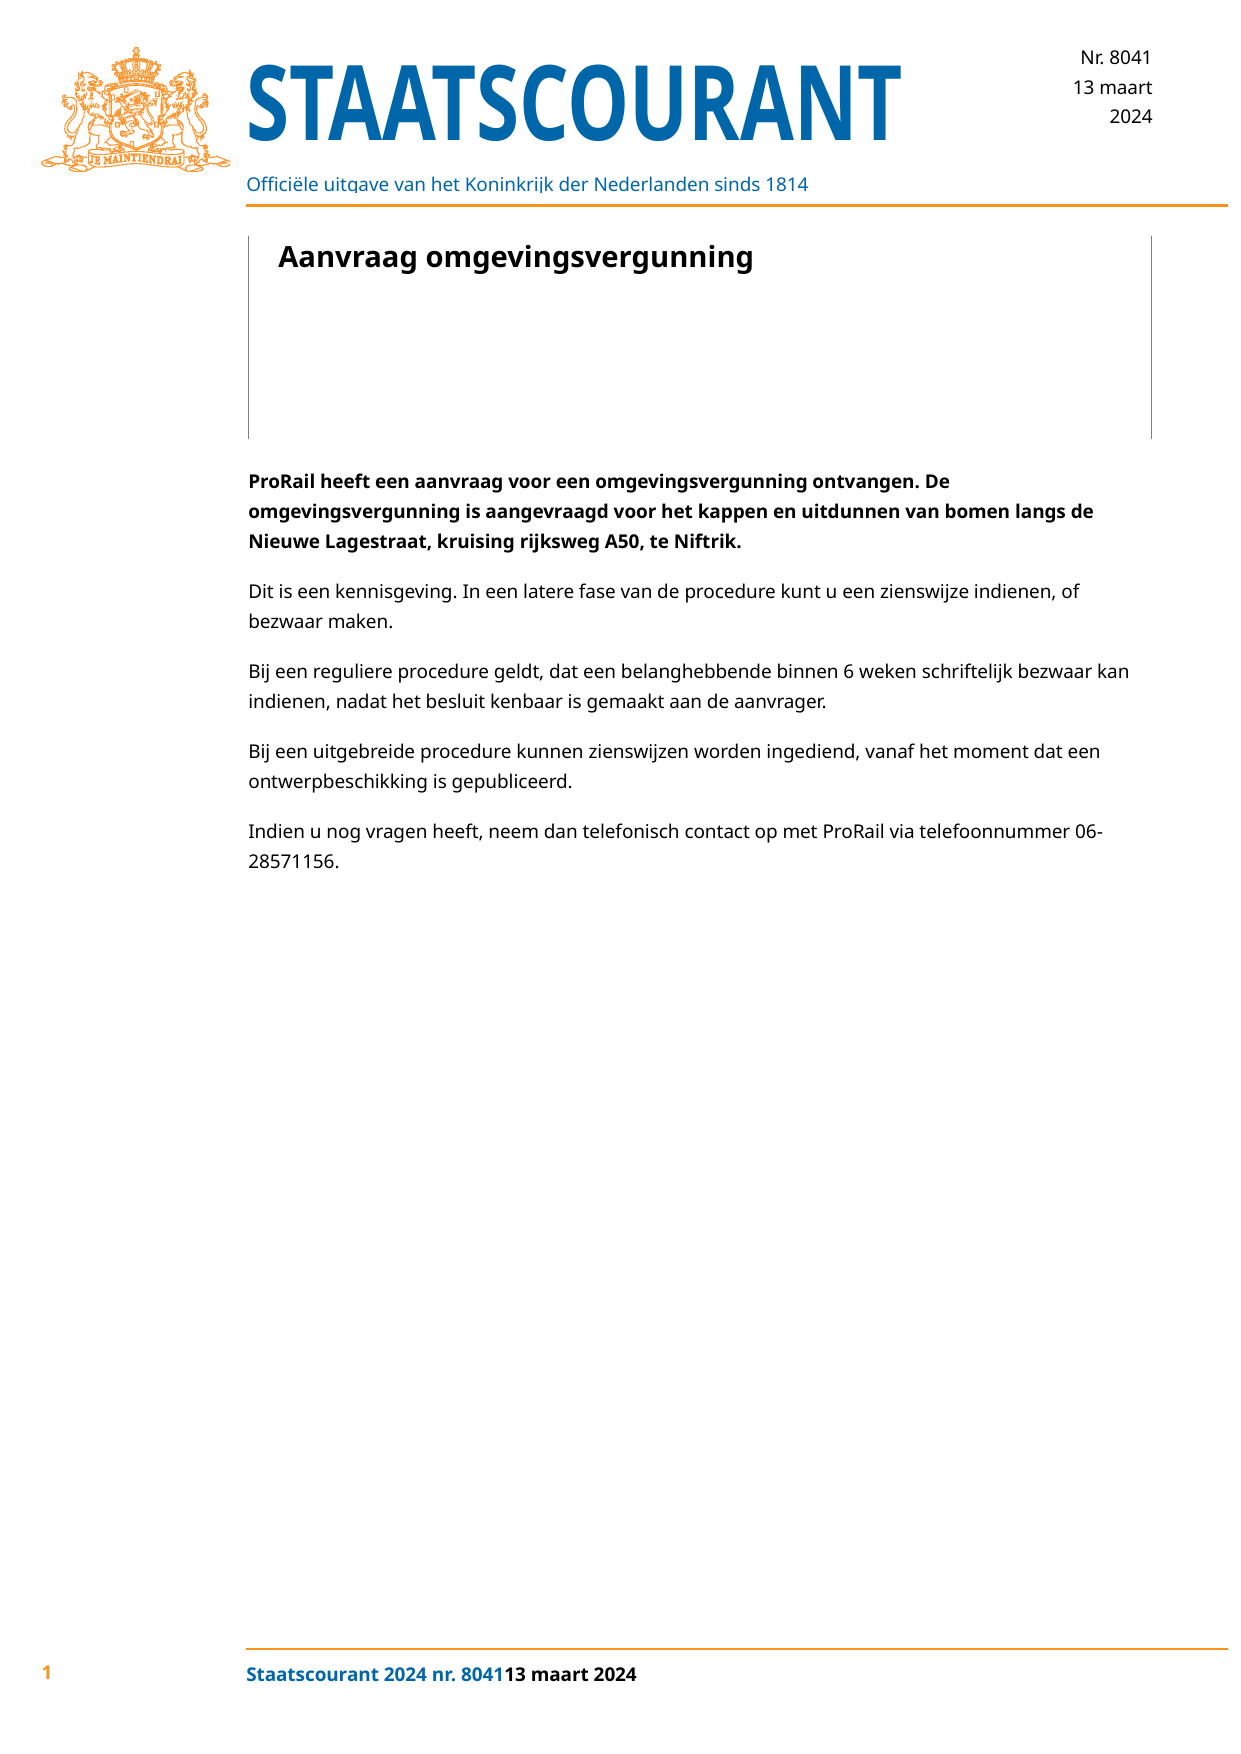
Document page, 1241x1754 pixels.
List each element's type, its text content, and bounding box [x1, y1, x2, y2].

text ProRail heeft een aanvraag voor een omgevingsvergunning ontvangen. De omgevingsvergunning is aangevraagd voor het kappen en uitdunnen van bomen langs de Nieuwe Lagestraat, kruising rijksweg A50, te Niftrik. [248, 469, 1152, 553]
text Dit is een kennisgeving. In een latere fase van de procedure kunt u een zienswijze indienen, of bezwaar maken. [248, 578, 1152, 633]
table_header [850, 414, 1151, 439]
table_header [850, 236, 912, 413]
table_header [1090, 236, 1151, 413]
picture [912, 236, 1090, 414]
table_header Aanvraag omgevingsvergunning [249, 236, 850, 439]
picture [41, 47, 231, 172]
text Bij een reguliere procedure geldt, dat een belanghebbende binnen 6 weken schriftelijk bezwaar kan indienen, nadat het besluit kenbaar is gemaakt aan de aanvrager. [248, 658, 1152, 713]
text Indien u nog vragen heeft, neem dan telefonisch contact op met ProRail via telefoonnummer 06-28571156. [248, 818, 1152, 873]
text Bij een uitgebreide procedure kunnen zienswijzen worden ingediend, vanaf het moment dat een ontwerpbeschikking is gepubliceerd. [248, 738, 1152, 793]
